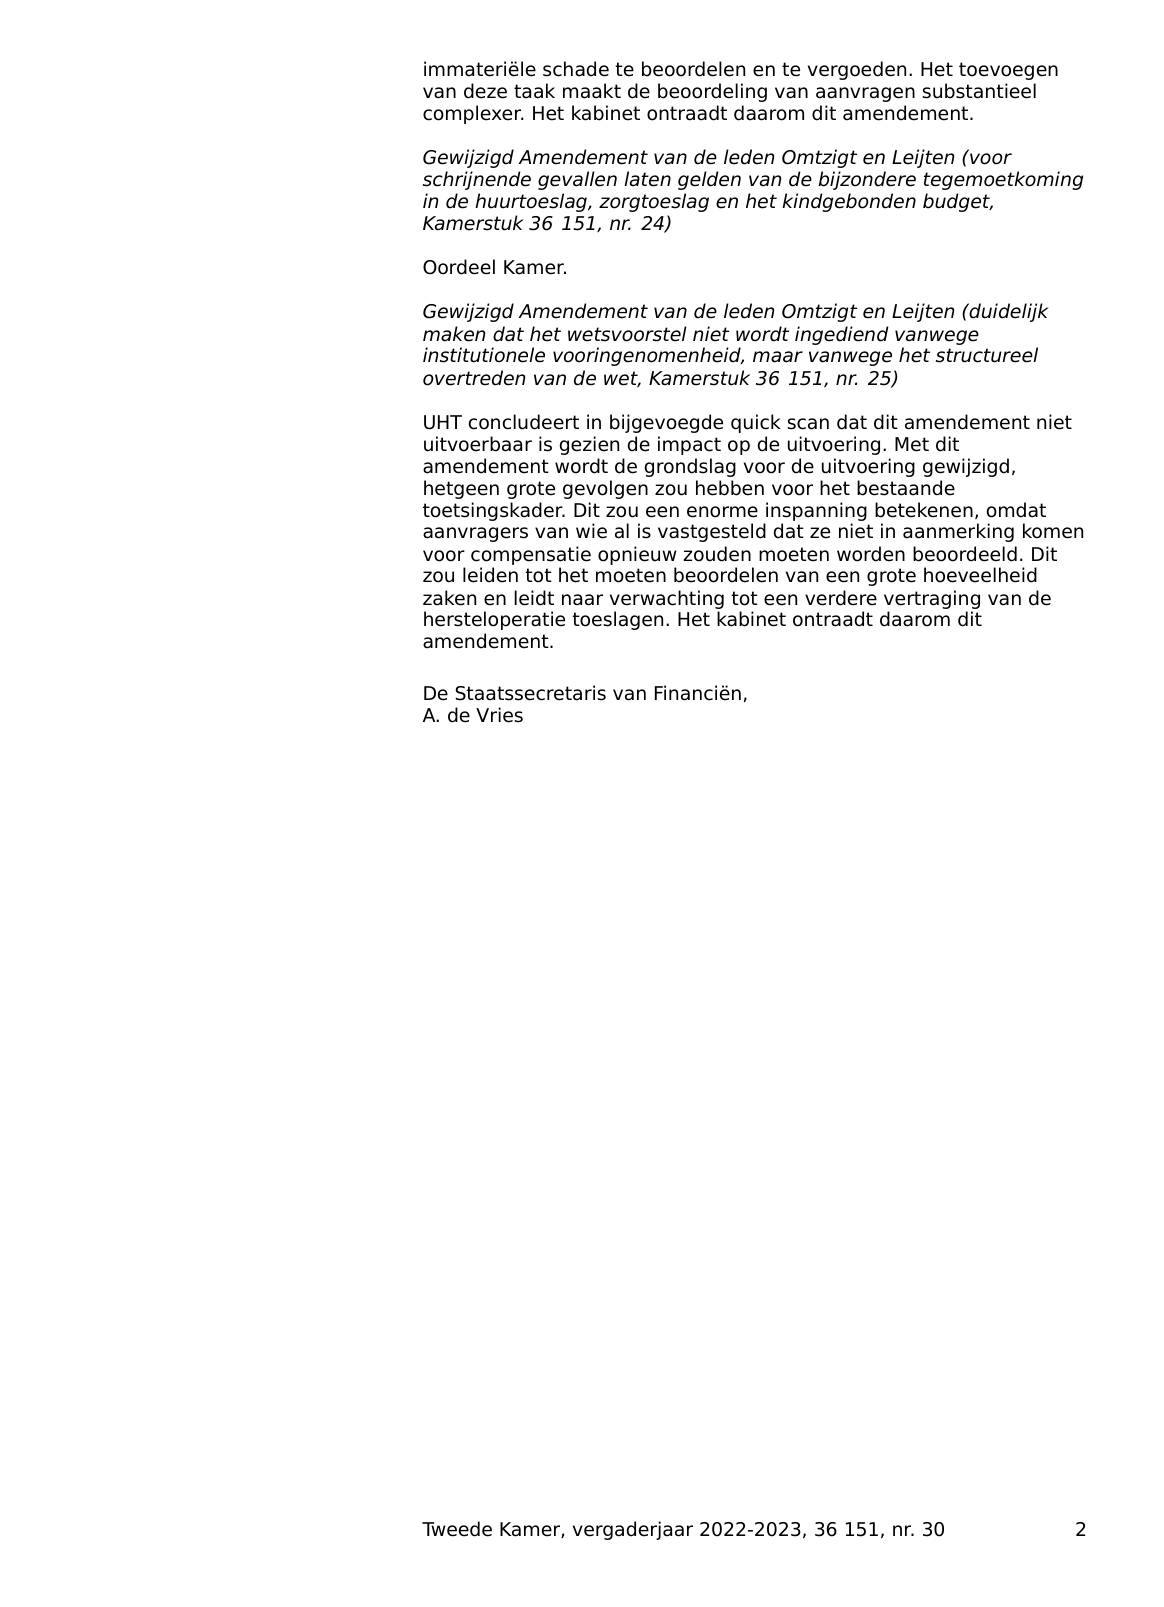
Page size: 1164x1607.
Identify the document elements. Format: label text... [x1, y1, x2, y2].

text Oordeel Kamer. [422, 257, 1087, 279]
text Gewijzigd Amendement van de leden Omtzigt en Leijten (duidelijk maken dat het wetsvoorstel niet wordt ingediend vanwege institutionele vooringenomenheid, maar vanwege het structureel overtreden van de wet, Kamerstuk 36 151, nr. 25) [422, 301, 1087, 389]
text immateriële schade te beoordelen en te vergoeden. Het toevoegen van deze taak maakt de beoordeling van aanvragen substantieel complexer. Het kabinet ontraadt daarom dit amendement. [422, 59, 1087, 125]
text UHT concludeert in bijgevoegde quick scan dat dit amendement niet uitvoerbaar is gezien de impact op de uitvoering. Met dit amendement wordt de grondslag voor de uitvoering gewijzigd, hetgeen grote gevolgen zou hebben voor het bestaande toetsingskader. Dit zou een enorme inspanning betekenen, omdat aanvragers van wie al is vastgesteld dat ze niet in aanmerking komen voor compensatie opnieuw zouden moeten worden beoordeeld. Dit zou leiden tot het moeten beoordelen van een grote hoeveelheid zaken en leidt naar verwachting tot een verdere vertraging van de hersteloperatie toeslagen. Het kabinet ontraadt daarom dit amendement. [422, 412, 1087, 653]
text Gewijzigd Amendement van de leden Omtzigt en Leijten (voor schrijnende gevallen laten gelden van de bijzondere tegemoetkoming in de huurtoeslag, zorgtoeslag en het kindgebonden budget, Kamerstuk 36 151, nr. 24) [422, 147, 1087, 235]
text De Staatssecretaris van Financiën, A. de Vries [422, 683, 1087, 727]
